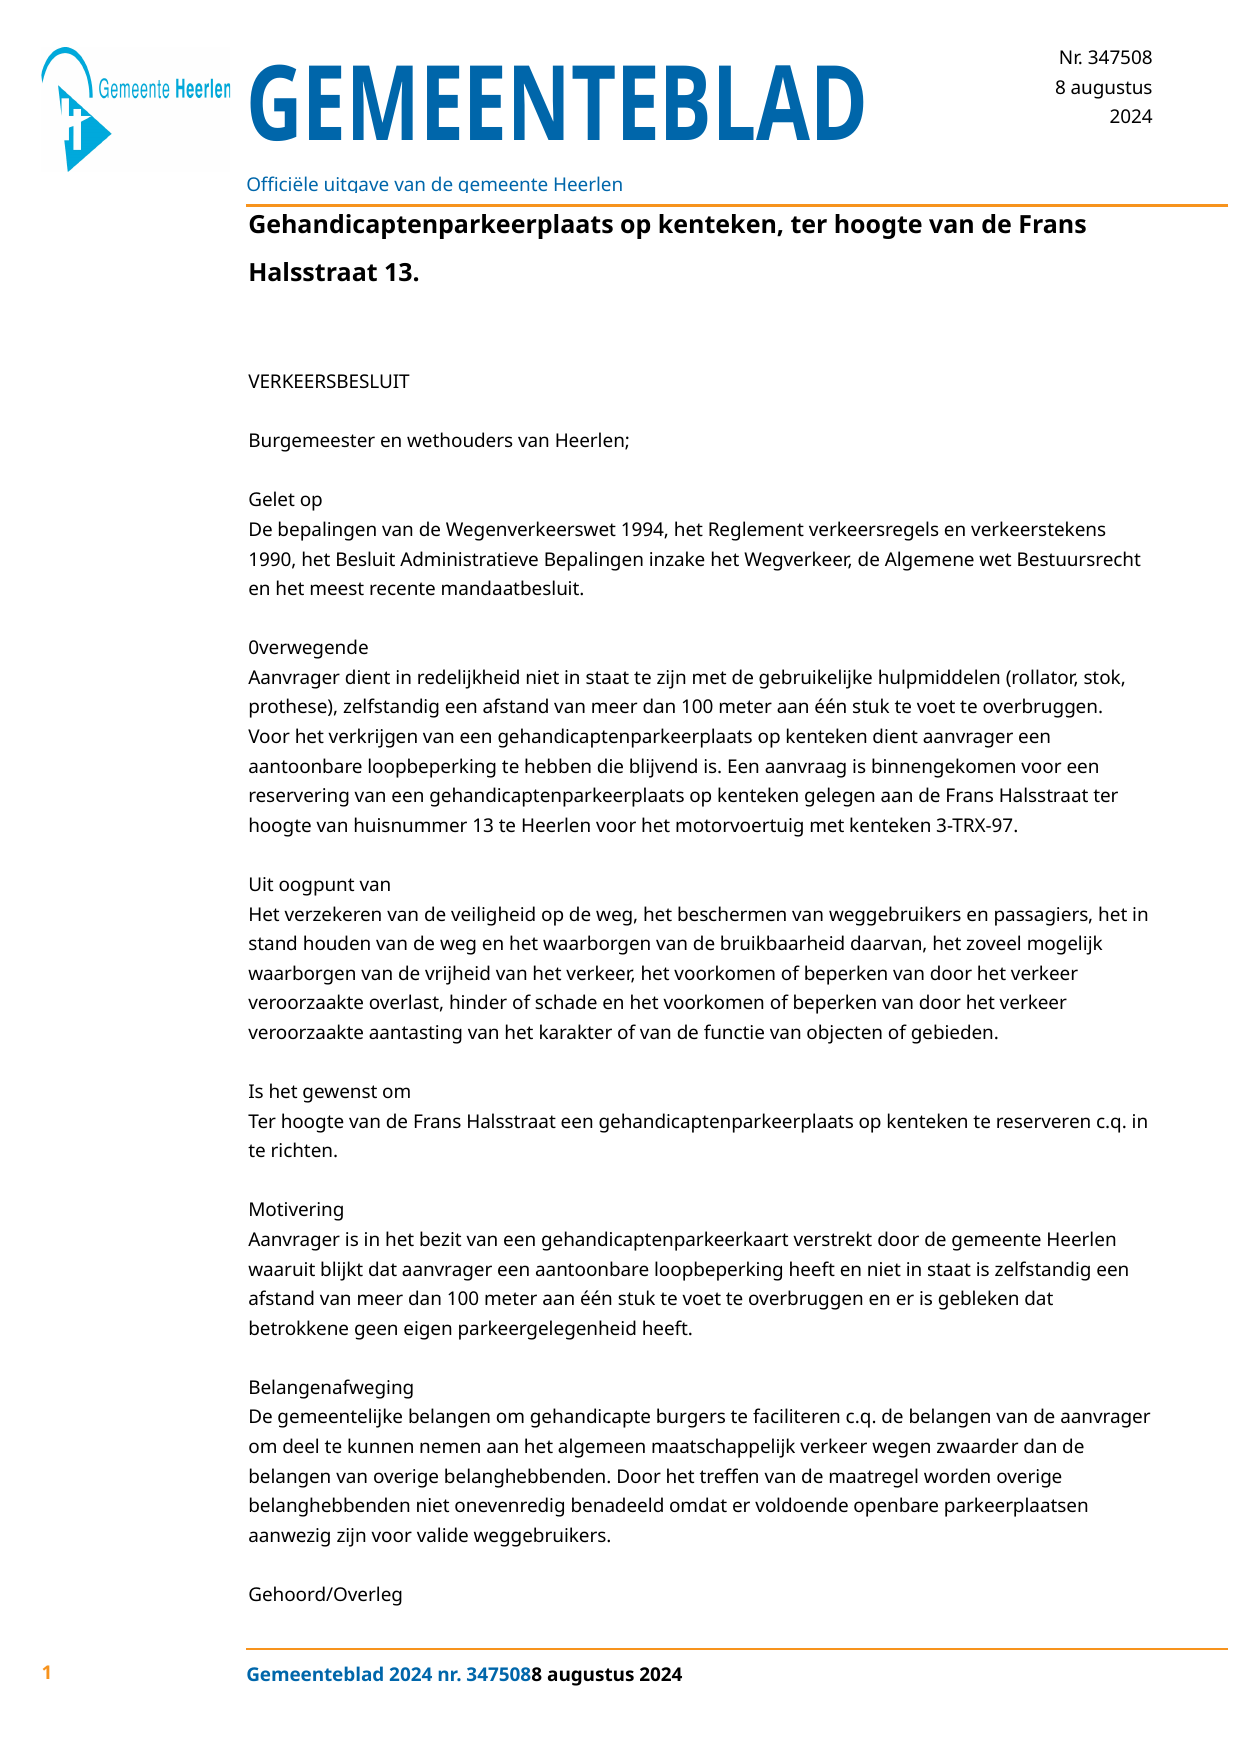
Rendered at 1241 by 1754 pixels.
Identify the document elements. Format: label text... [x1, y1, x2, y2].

text Gehandicaptenparkeerplaats op kenteken, ter hoogte van de Frans Halsstraat 13. [248, 207, 1152, 288]
text Gehoord/Overleg [248, 1581, 1152, 1607]
text Aanvrager dient in redelijkheid niet in staat te zijn met de gebruikelijke hulpmiddelen (rollator, stok, prothese), zelfstandig een afstand van meer dan 100 meter aan één stuk te voet te overbruggen. [248, 664, 1152, 719]
text De bepalingen van de Wegenverkeerswet 1994, het Reglement verkeersregels en verkeerstekens 1990, het Besluit Administratieve Bepalingen inzake het Wegverkeer, de Algemene wet Bestuursrecht en het meest recente mandaatbesluit. [248, 516, 1152, 601]
picture [41, 47, 59, 70]
picture [41, 47, 231, 172]
text Belangenafweging [248, 1374, 1152, 1400]
text Gelet op [248, 487, 1152, 512]
text Ter hoogte van de Frans Halsstraat een gehandicaptenparkeerplaats op kenteken te reserveren c.q. in te richten. [248, 1108, 1152, 1163]
text Is het gewenst om [248, 1078, 1152, 1104]
text VERKEERSBESLUIT [248, 368, 1152, 394]
text De gemeentelijke belangen om gehandicapte burgers te faciliteren c.q. de belangen van de aanvrager om deel te kunnen nemen aan het algemeen maatschappelijk verkeer wegen zwaarder dan de belangen van overige belanghebbenden. Door het treffen van de maatregel worden overige belanghebbenden niet onevenredig benadeeld omdat er voldoende openbare parkeerplaatsen aanwezig zijn voor valide weggebruikers. [248, 1404, 1152, 1548]
text Uit oogpunt van [248, 871, 1152, 897]
text Motivering [248, 1197, 1152, 1222]
text Burgemeester en wethouders van Heerlen; [248, 427, 1152, 453]
text Voor het verkrijgen van een gehandicaptenparkeerplaats op kenteken dient aanvrager een aantoonbare loopbeperking te hebben die blijvend is. Een aanvraag is binnengekomen voor een reservering van een gehandicaptenparkeerplaats op kenteken gelegen aan de Frans Halsstraat ter hoogte van huisnummer 13 te Heerlen voor het motorvoertuig met kenteken 3-TRX-97. [248, 723, 1152, 838]
text 0verwegende [248, 634, 1152, 660]
text Het verzekeren van de veiligheid op de weg, het beschermen van weggebruikers en passagiers, het in stand houden van de weg en het waarborgen van de bruikbaarheid daarvan, het zoveel mogelijk waarborgen van de vrijheid van het verkeer, het voorkomen of beperken van door het verkeer veroorzaakte overlast, hinder of schade en het voorkomen of beperken van door het verkeer veroorzaakte aantasting van het karakter of van de functie van objecten of gebieden. [248, 901, 1152, 1045]
text Aanvrager is in het bezit van een gehandicaptenparkeerkaart verstrekt door de gemeente Heerlen waaruit blijkt dat aanvrager een aantoonbare loopbeperking heeft en niet in staat is zelfstandig een afstand van meer dan 100 meter aan één stuk te voet te overbruggen en er is gebleken dat betrokkene geen eigen parkeergelegenheid heeft. [248, 1226, 1152, 1341]
